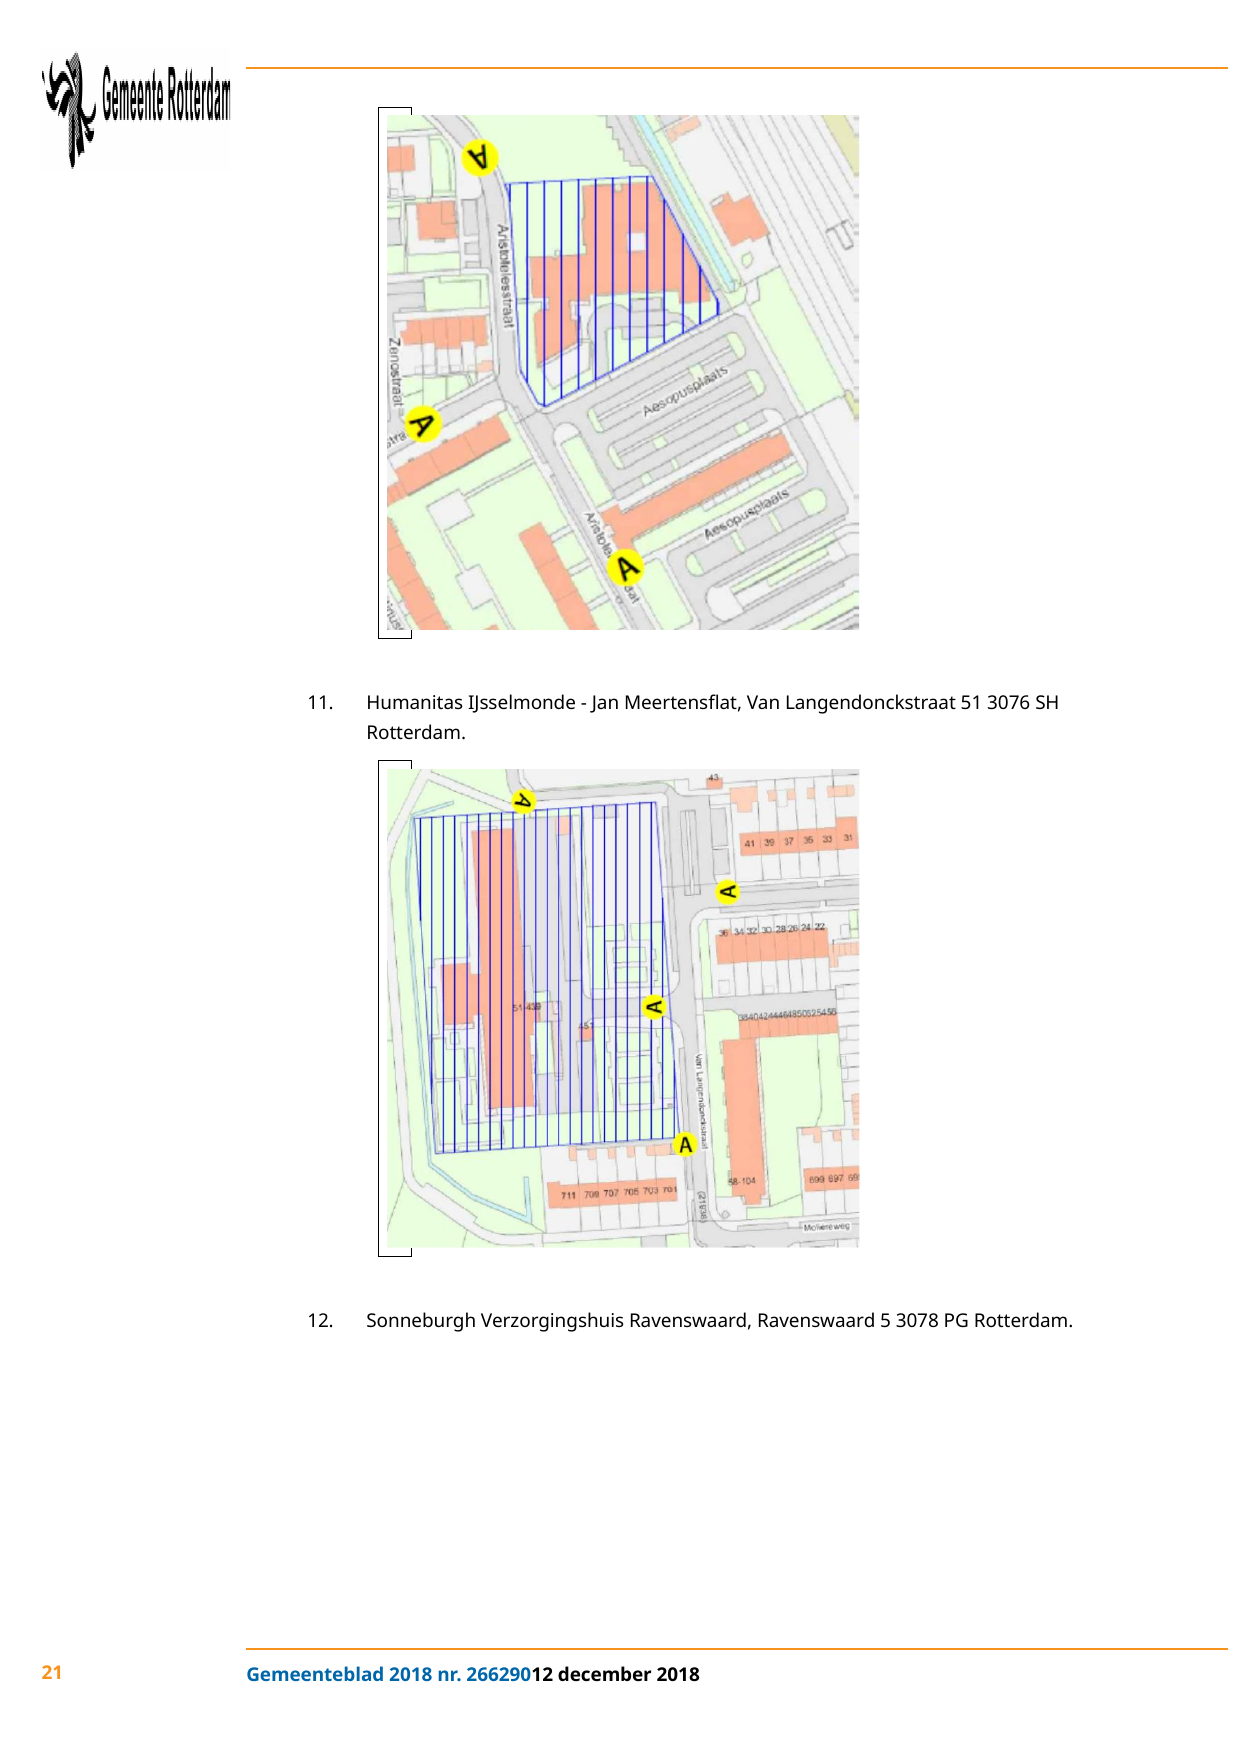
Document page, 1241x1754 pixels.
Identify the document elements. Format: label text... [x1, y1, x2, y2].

picture [387, 769, 860, 1248]
picture [41, 47, 231, 172]
list Sonneburgh Verzorgingshuis Ravenswaard, Ravenswaard 5 3078 PG Rotterdam. [307, 1307, 1152, 1333]
picture [387, 115, 860, 630]
list Humanitas IJsselmonde - Jan Meertensflat, Van Langendonckstraat 51 3076 SH Rotterdam. [307, 689, 1152, 744]
